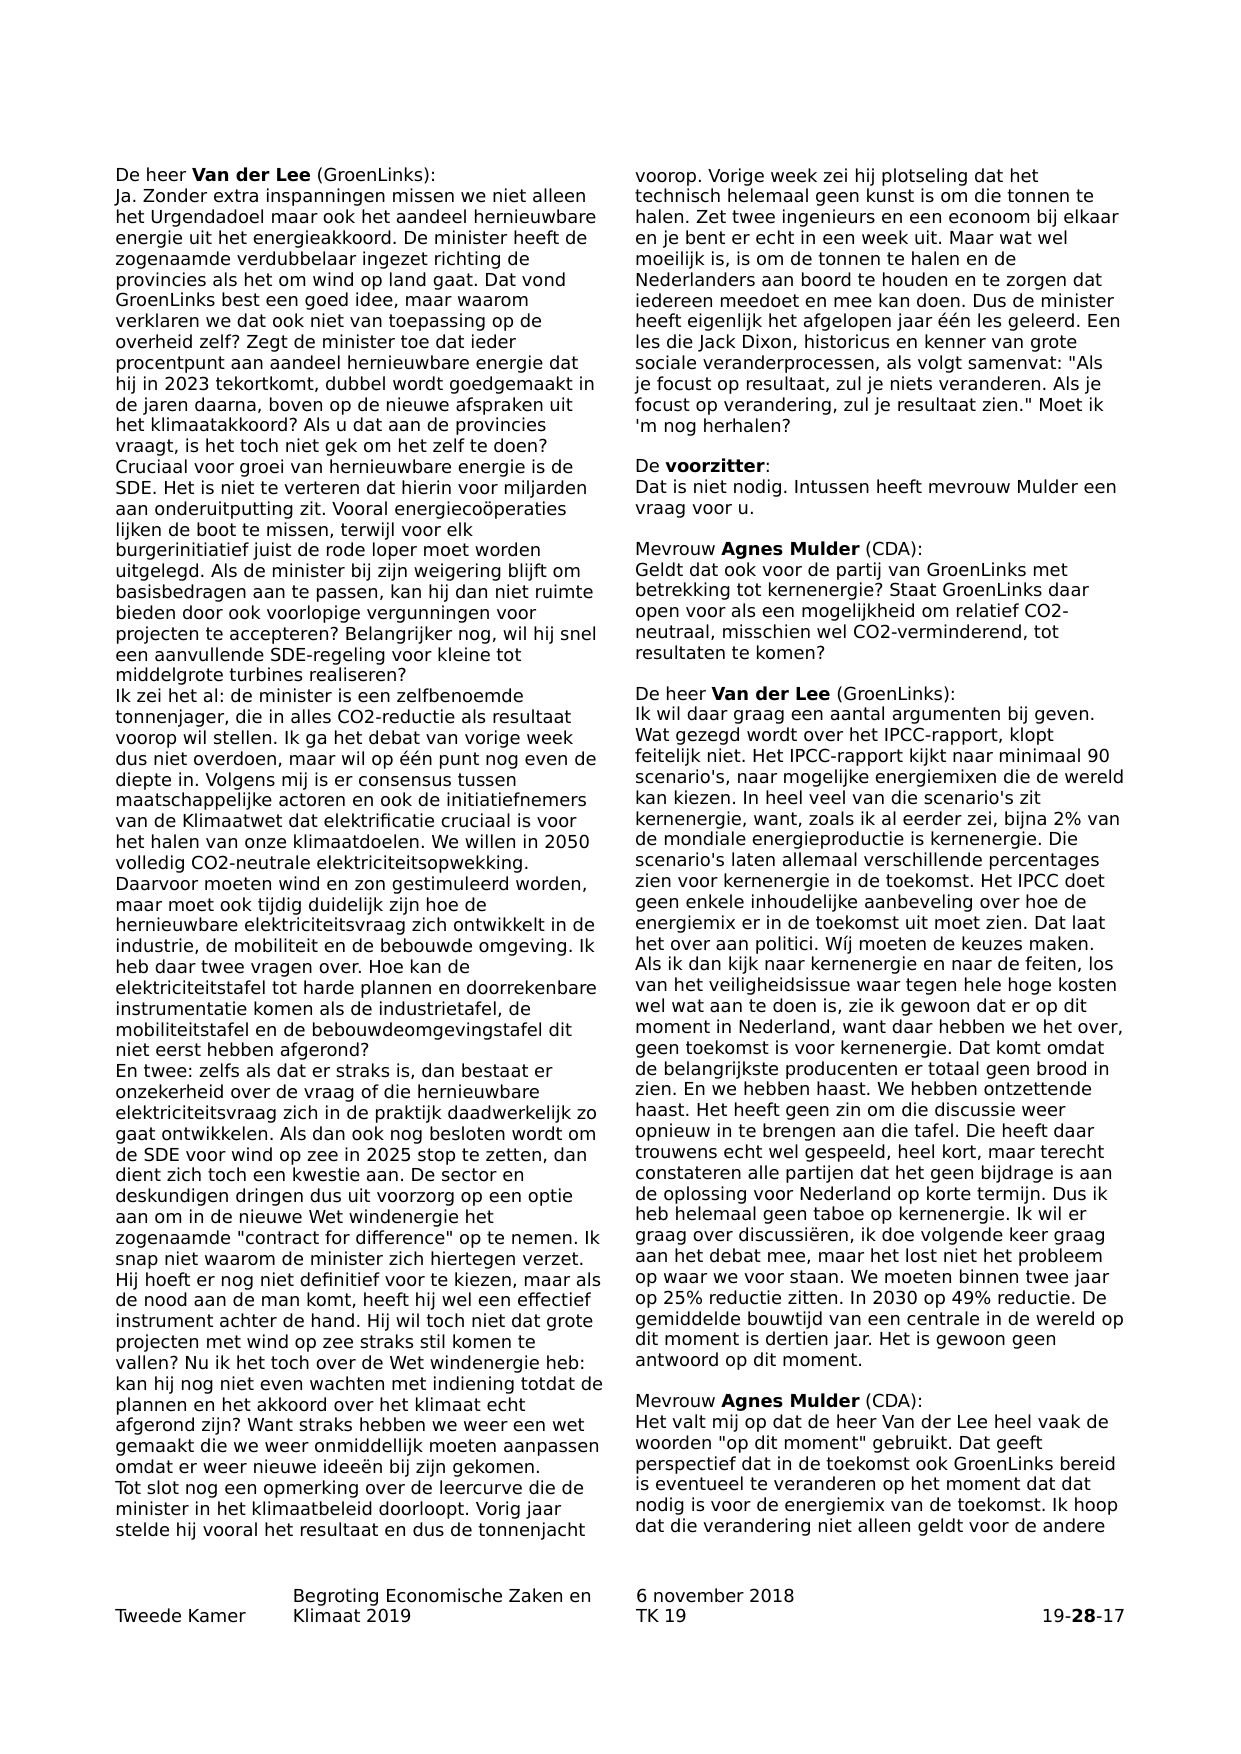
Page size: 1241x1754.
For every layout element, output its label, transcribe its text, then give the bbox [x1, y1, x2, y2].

text Ik wil daar graag een aantal argumenten bij geven. Wat gezegd wordt over het IPCC-rapport, klopt feitelijk niet. Het IPCC-rapport kijkt naar minimaal 90 scenario's, naar mogelijke energiemixen die de wereld kan kiezen. In heel veel van die scenario's zit kernenergie, want, zoals ik al eerder zei, bijna 2% van de mondiale energieproductie is kernenergie. Die scenario's laten allemaal verschillende percentages zien voor kernenergie in de toekomst. Het IPCC doet geen enkele inhoudelijke aanbeveling over hoe de energiemix er in de toekomst uit moet zien. Dat laat het over aan politici. Wíj moeten de keuzes maken. Als ik dan kijk naar kernenergie en naar de feiten, los van het veiligheidsissue waar tegen hele hoge kosten wel wat aan te doen is, zie ik gewoon dat er op dit moment in Nederland, want daar hebben we het over, geen toekomst is voor kernenergie. Dat komt omdat de belangrijkste producenten er totaal geen brood in zien. En we hebben haast. We hebben ontzettende haast. Het heeft geen zin om die discussie weer opnieuw in te brengen aan die tafel. Die heeft daar trouwens echt wel gespeeld, heel kort, maar terecht constateren alle partijen dat het geen bijdrage is aan de oplossing voor Nederland op korte termijn. Dus ik heb helemaal geen taboe op kernenergie. Ik wil er graag over discussiëren, ik doe volgende keer graag aan het debat mee, maar het lost niet het probleem op waar we voor staan. We moeten binnen twee jaar op 25% reductie zitten. In 2030 op 49% reductie. De gemiddelde bouwtijd van een centrale in de wereld op dit moment is dertien jaar. Het is gewoon geen antwoord op dit moment. [635, 704, 1125, 1371]
text Dat is niet nodig. Intussen heeft mevrouw Mulder een vraag voor u. [635, 477, 1125, 518]
text De heer Van der Lee (GroenLinks): [115, 165, 605, 186]
text De voorzitter: [635, 456, 1125, 477]
text Geldt dat ook voor de partij van GroenLinks met betrekking tot kernenergie? Staat GroenLinks daar open voor als een mogelijkheid om relatief CO2-neutraal, misschien wel CO2-verminderend, tot resultaten te komen? [635, 559, 1125, 663]
text voorop. Vorige week zei hij plotseling dat het technisch helemaal geen kunst is om die tonnen te halen. Zet twee ingenieurs en een econoom bij elkaar en je bent er echt in een week uit. Maar wat wel moeilijk is, is om de tonnen te halen en de Nederlanders aan boord te houden en te zorgen dat iedereen meedoet en mee kan doen. Dus de minister heeft eigenlijk het afgelopen jaar één les geleerd. Een les die Jack Dixon, historicus en kenner van grote sociale veranderprocessen, als volgt samenvat: "Als je focust op resultaat, zul je niets veranderen. Als je focust op verandering, zul je resultaat zien." Moet ik 'm nog herhalen? [635, 165, 1125, 436]
text Mevrouw Agnes Mulder (CDA): [635, 538, 1125, 559]
text Ja. Zonder extra inspanningen missen we niet alleen het Urgendadoel maar ook het aandeel hernieuwbare energie uit het energieakkoord. De minister heeft de zogenaamde verdubbelaar ingezet richting de provincies als het om wind op land gaat. Dat vond GroenLinks best een goed idee, maar waarom verklaren we dat ook niet van toepassing op de overheid zelf? Zegt de minister toe dat ieder procentpunt aan aandeel hernieuwbare energie dat hij in 2023 tekortkomt, dubbel wordt goedgemaakt in de jaren daarna, boven op de nieuwe afspraken uit het klimaatakkoord? Als u dat aan de provincies vraagt, is het toch niet gek om het zelf te doen? [115, 186, 605, 457]
text Mevrouw Agnes Mulder (CDA): [635, 1391, 1125, 1412]
text Het valt mij op dat de heer Van der Lee heel vaak de woorden "op dit moment" gebruikt. Dat geeft perspectief dat in de toekomst ook GroenLinks bereid is eventueel te veranderen op het moment dat dat nodig is voor de energiemix van de toekomst. Ik hoop dat die verandering niet alleen geldt voor de andere [635, 1412, 1125, 1537]
text Tot slot nog een opmerking over de leercurve die de minister in het klimaatbeleid doorloopt. Vorig jaar stelde hij vooral het resultaat en dus de tonnenjacht [115, 1478, 605, 1540]
text Cruciaal voor groei van hernieuwbare energie is de SDE. Het is niet te verteren dat hierin voor miljarden aan onderuitputting zit. Vooral energiecoöperaties lijken de boot te missen, terwijl voor elk burgerinitiatief juist de rode loper moet worden uitgelegd. Als de minister bij zijn weigering blijft om basisbedragen aan te passen, kan hij dan niet ruimte bieden door ook voorlopige vergunningen voor projecten te accepteren? Belangrijker nog, wil hij snel een aanvullende SDE-regeling voor kleine tot middelgrote turbines realiseren? [115, 457, 605, 686]
text Ik zei het al: de minister is een zelfbenoemde tonnenjager, die in alles CO2-reductie als resultaat voorop wil stellen. Ik ga het debat van vorige week dus niet overdoen, maar wil op één punt nog even de diepte in. Volgens mij is er consensus tussen maatschappelijke actoren en ook de initiatiefnemers van de Klimaatwet dat elektrificatie cruciaal is voor het halen van onze klimaatdoelen. We willen in 2050 volledig CO2-neutrale elektriciteitsopwekking. Daarvoor moeten wind en zon gestimuleerd worden, maar moet ook tijdig duidelijk zijn hoe de hernieuwbare elektriciteitsvraag zich ontwikkelt in de industrie, de mobiliteit en de bebouwde omgeving. Ik heb daar twee vragen over. Hoe kan de elektriciteitstafel tot harde plannen en doorrekenbare instrumentatie komen als de industrietafel, de mobiliteitstafel en de bebouwdeomgevingstafel dit niet eerst hebben afgerond? [115, 686, 605, 1061]
text De heer Van der Lee (GroenLinks): [635, 683, 1125, 704]
text En twee: zelfs als dat er straks is, dan bestaat er onzekerheid over de vraag of die hernieuwbare elektriciteitsvraag zich in de praktijk daadwerkelijk zo gaat ontwikkelen. Als dan ook nog besloten wordt om de SDE voor wind op zee in 2025 stop te zetten, dan dient zich toch een kwestie aan. De sector en deskundigen dringen dus uit voorzorg op een optie aan om in de nieuwe Wet windenergie het zogenaamde "contract for difference" op te nemen. Ik snap niet waarom de minister zich hiertegen verzet. Hij hoeft er nog niet definitief voor te kiezen, maar als de nood aan de man komt, heeft hij wel een effectief instrument achter de hand. Hij wil toch niet dat grote projecten met wind op zee straks stil komen te vallen? Nu ik het toch over de Wet windenergie heb: kan hij nog niet even wachten met indiening totdat de plannen en het akkoord over het klimaat echt afgerond zijn? Want straks hebben we weer een wet gemaakt die we weer onmiddellijk moeten aanpassen omdat er weer nieuwe ideeën bij zijn gekomen. [115, 1061, 605, 1478]
